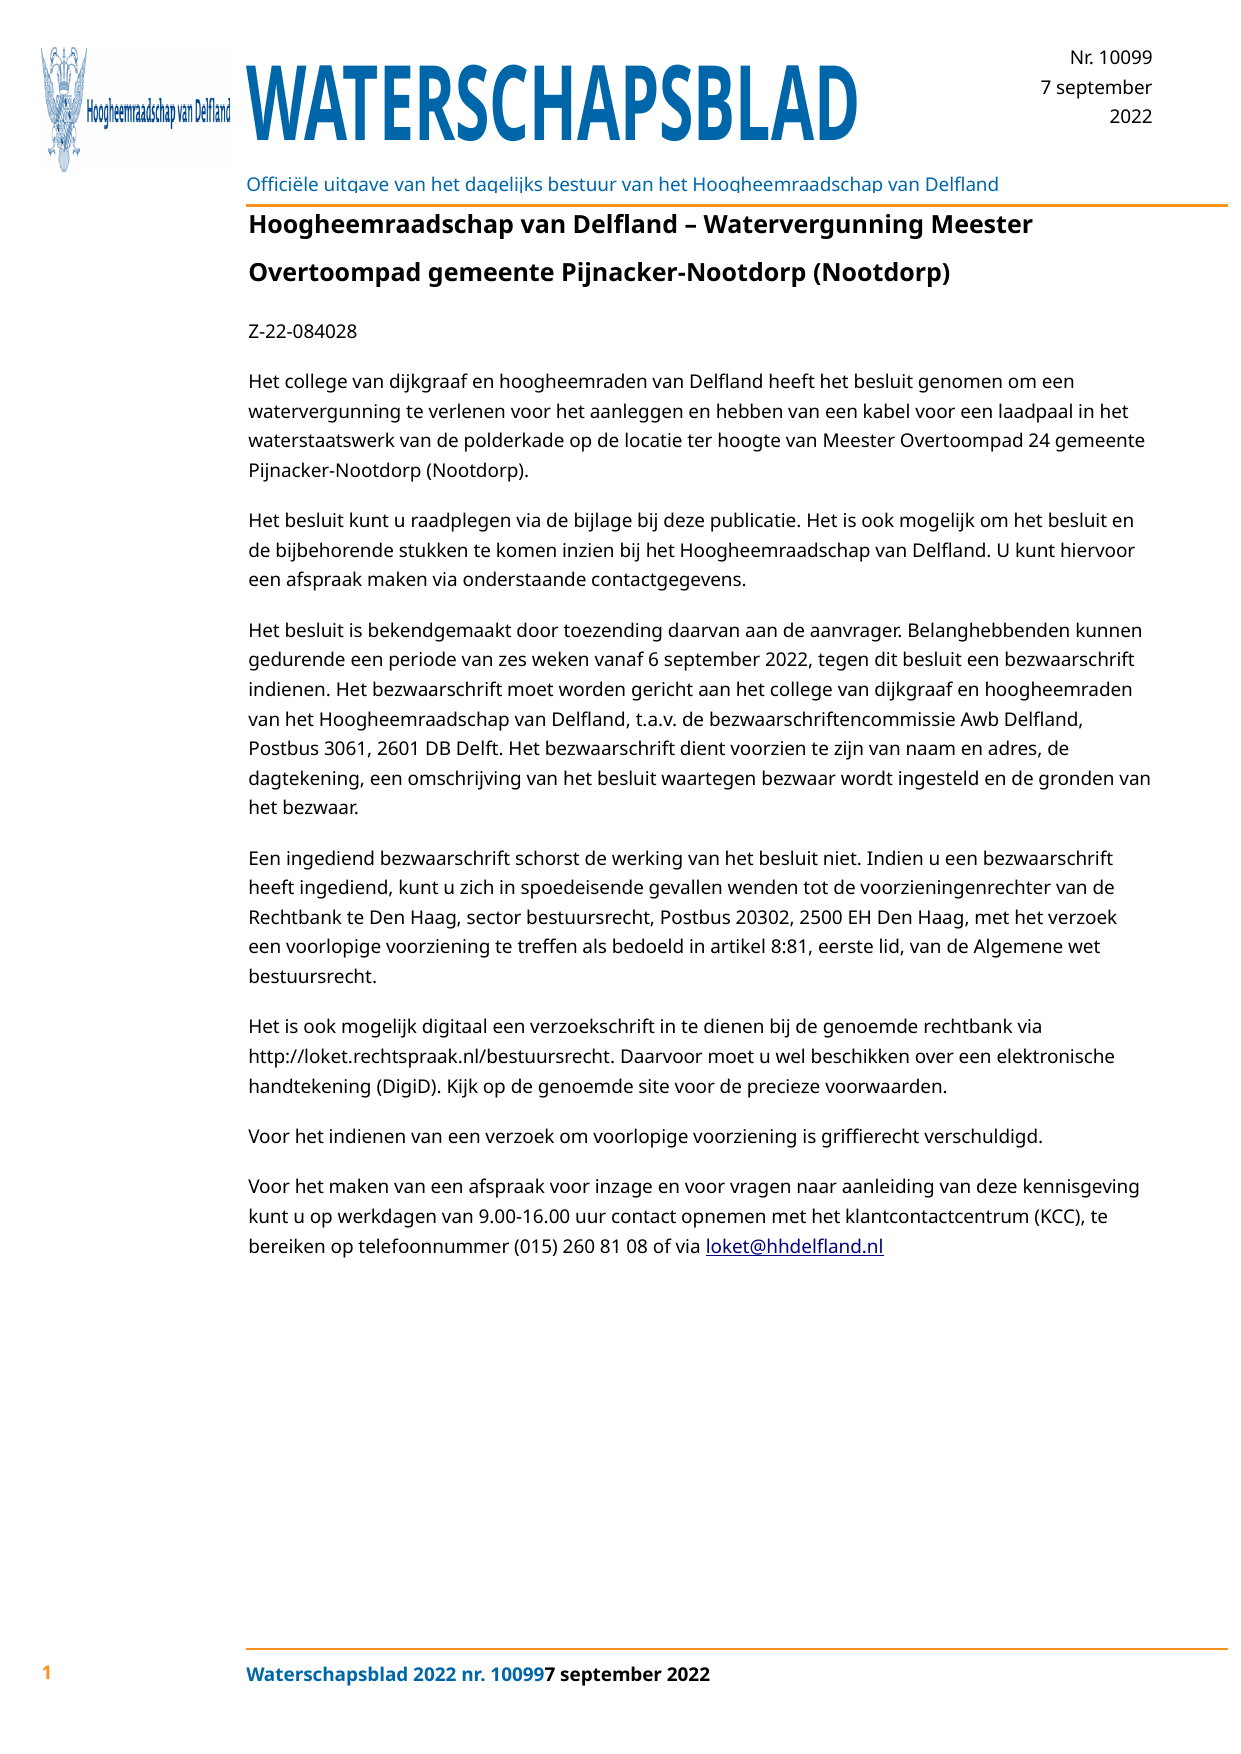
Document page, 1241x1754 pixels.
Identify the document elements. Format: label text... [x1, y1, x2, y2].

text Voor het indienen van een verzoek om voorlopige voorziening is griffierecht verschuldigd. [248, 1123, 1152, 1149]
text Voor het maken van een afspraak voor inzage en voor vragen naar aanleiding van deze kennisgeving kunt u op werkdagen van 9.00-16.00 uur contact opnemen met het klantcontactcentrum (KCC), te bereiken op telefoonnummer (015) 260 81 08 of via loket@hhdelfland.nl [248, 1174, 1152, 1259]
picture [41, 47, 231, 172]
text Z-22-084028 [248, 318, 1152, 344]
text Het college van dijkgraaf en hoogheemraden van Delfland heeft het besluit genomen om een watervergunning te verlenen voor het aanleggen en hebben van een kabel voor een laadpaal in het waterstaatswerk van de polderkade op de locatie ter hoogte van Meester Overtoompad 24 gemeente Pijnacker-Nootdorp (Nootdorp). [248, 368, 1152, 483]
text Hoogheemraadschap van Delfland – Watervergunning Meester Overtoompad gemeente Pijnacker-Nootdorp (Nootdorp) [248, 207, 1152, 288]
text Het besluit is bekendgemaakt door toezending daarvan aan de aanvrager. Belanghebbenden kunnen gedurende een periode van zes weken vanaf 6 september 2022, tegen dit besluit een bezwaarschrift indienen. Het bezwaarschrift moet worden gericht aan het college van dijkgraaf en hoogheemraden van het Hoogheemraadschap van Delfland, t.a.v. de bezwaarschriftencommissie Awb Delfland, Postbus 3061, 2601 DB Delft. Het bezwaarschrift dient voorzien te zijn van naam en adres, de dagtekening, een omschrijving van het besluit waartegen bezwaar wordt ingesteld en de gronden van het bezwaar. [248, 617, 1152, 820]
text Het besluit kunt u raadplegen via de bijlage bij deze publicatie. Het is ook mogelijk om het besluit en de bijbehorende stukken te komen inzien bij het Hoogheemraadschap van Delfland. U kunt hiervoor een afspraak maken via onderstaande contactgegevens. [248, 507, 1152, 592]
text Het is ook mogelijk digitaal een verzoekschrift in te dienen bij de genoemde rechtbank via http://loket.rechtspraak.nl/bestuursrecht. Daarvoor moet u wel beschikken over een elektronische handtekening (DigiD). Kijk op de genoemde site voor de precieze voorwaarden. [248, 1014, 1152, 1099]
text Een ingediend bezwaarschrift schorst de werking van het besluit niet. Indien u een bezwaarschrift heeft ingediend, kunt u zich in spoedeisende gevallen wenden tot de voorzieningenrechter van de Rechtbank te Den Haag, sector bestuursrecht, Postbus 20302, 2500 EH Den Haag, met het verzoek een voorlopige voorziening te treffen als bedoeld in artikel 8:81, eerste lid, van de Algemene wet bestuursrecht. [248, 845, 1152, 989]
